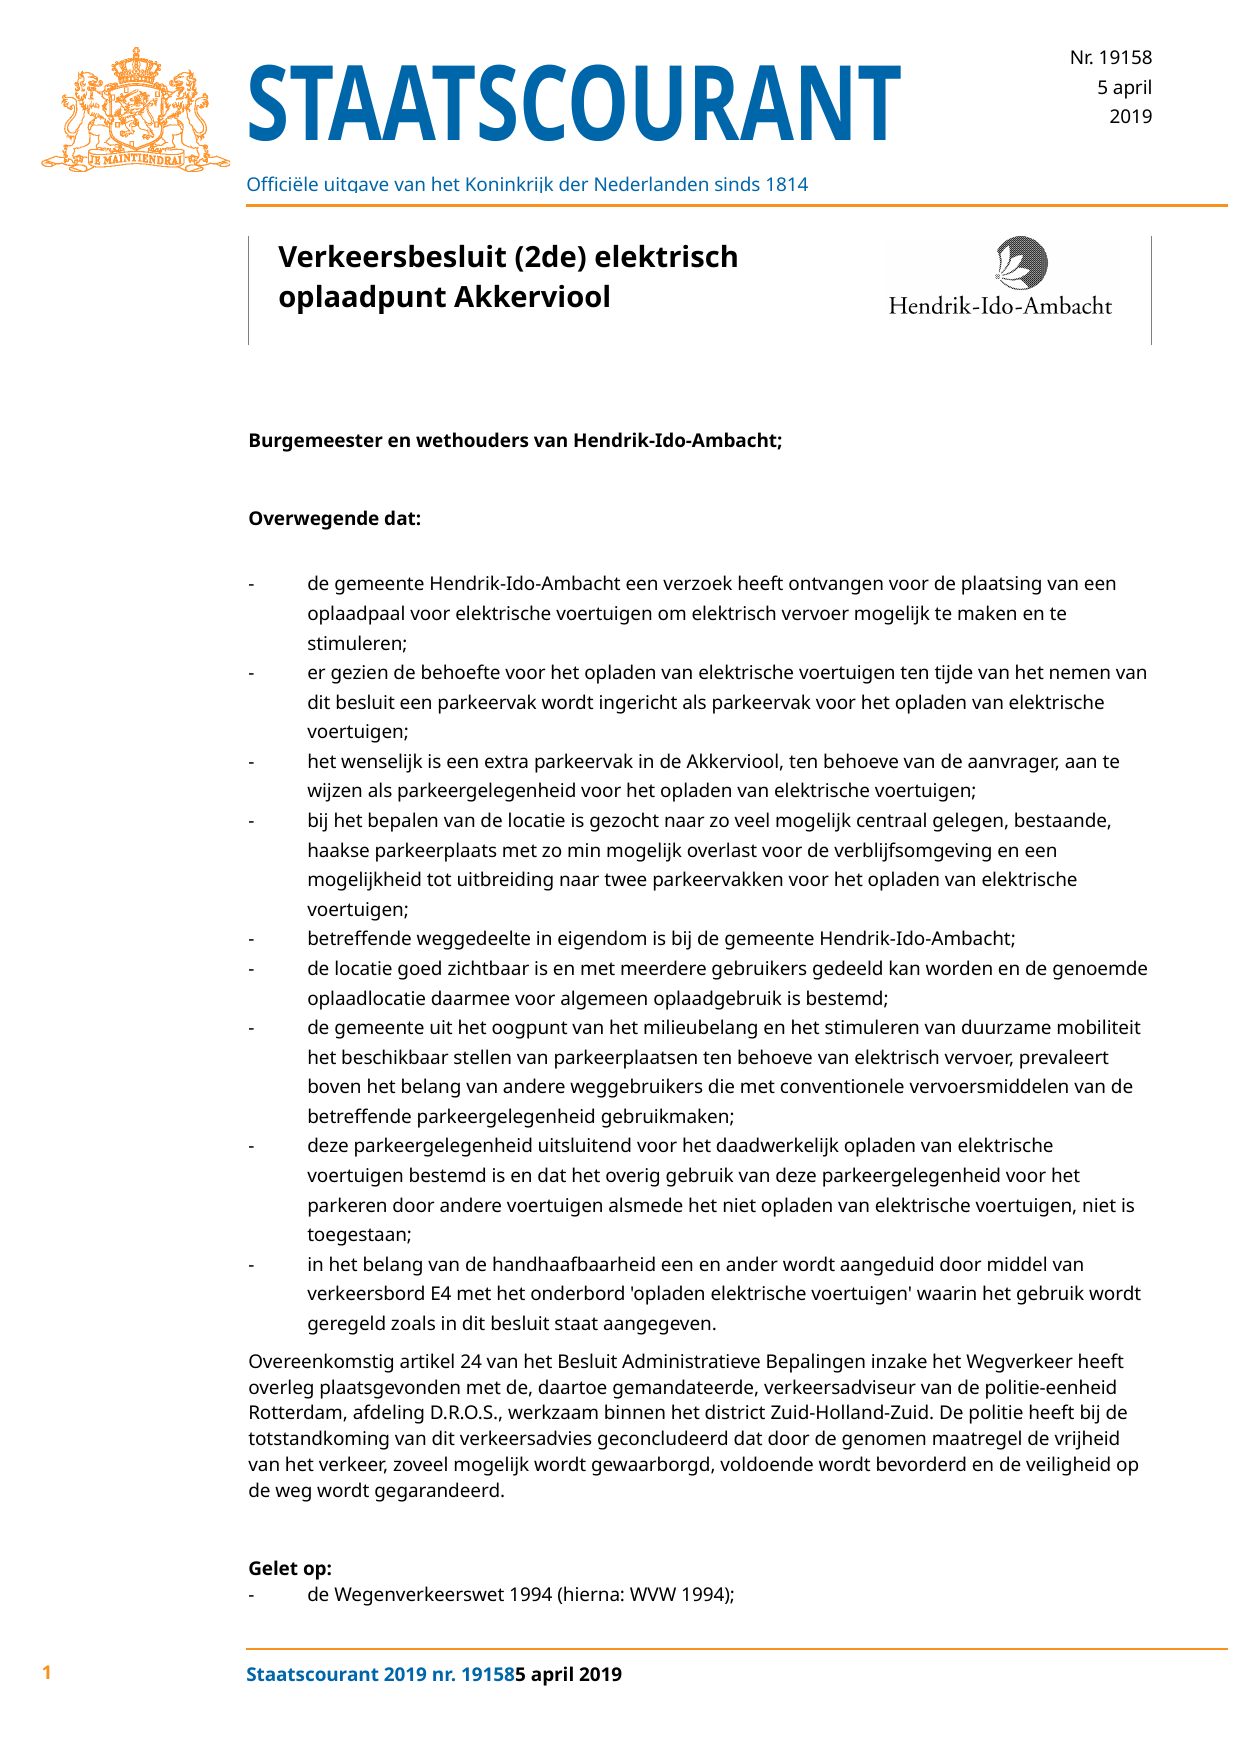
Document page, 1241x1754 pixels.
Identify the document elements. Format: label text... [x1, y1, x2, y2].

list de gemeente Hendrik-Ido-Ambacht een verzoek heeft ontvangen voor de plaatsing van een oplaadpaal voor elektrische voertuigen om elektrisch vervoer mogelijk te maken en te stimuleren; [248, 571, 1152, 656]
table_header Verkeersbesluit (2de) elektrisch oplaadpunt Akkerviool [249, 236, 850, 345]
list het wenselijk is een extra parkeervak in de Akkerviool, ten behoeve van de aanvrager, aan te wijzen als parkeergelegenheid voor het opladen van elektrische voertuigen; [248, 748, 1152, 803]
picture [41, 47, 231, 172]
list de Wegenverkeerswet 1994 (hierna: WVW 1994); [248, 1581, 1152, 1607]
list bij het bepalen van de locatie is gezocht naar zo veel mogelijk centraal gelegen, bestaande, haakse parkeerplaats met zo min mogelijk overlast voor de verblijfsomgeving en een mogelijkheid tot uitbreiding naar twee parkeervakken voor het opladen van elektrische voertuigen; [248, 807, 1152, 922]
list er gezien de behoefte voor het opladen van elektrische voertuigen ten tijde van het nemen van dit besluit een parkeervak wordt ingericht als parkeervak voor het opladen van elektrische voertuigen; [248, 659, 1152, 744]
list in het belang van de handhaafbaarheid een en ander wordt aangeduid door middel van verkeersbord E4 met het onderbord 'opladen elektrische voertuigen' waarin het gebruik wordt geregeld zoals in dit besluit staat aangegeven. [248, 1251, 1152, 1336]
list de gemeente uit het oogpunt van het milieubelang en het stimuleren van duurzame mobiliteit het beschikbaar stellen van parkeerplaatsen ten behoeve van elektrisch vervoer, prevaleert boven het belang van andere weggebruikers die met conventionele vervoersmiddelen van de betreffende parkeergelegenheid gebruikmaken; [248, 1014, 1152, 1129]
table_header [850, 236, 1151, 345]
text Gelet op: [248, 1555, 1152, 1581]
text Overwegende dat: [248, 506, 1152, 531]
list de locatie goed zichtbaar is en met meerdere gebruikers gedeeld kan worden en de genoemde oplaadlocatie daarmee voor algemeen oplaadgebruik is bestemd; [248, 955, 1152, 1011]
list deze parkeergelegenheid uitsluitend voor het daadwerkelijk opladen van elektrische voertuigen bestemd is en dat het overig gebruik van deze parkeergelegenheid voor het parkeren door andere voertuigen alsmede het niet opladen van elektrische voertuigen, niet is toegestaan; [248, 1133, 1152, 1247]
picture [882, 236, 1119, 314]
list betreffende weggedeelte in eigendom is bij de gemeente Hendrik-Ido-Ambacht; [248, 926, 1152, 951]
text Overeenkomstig artikel 24 van het Besluit Administratieve Bepalingen inzake het Wegverkeer heeft overleg plaatsgevonden met de, daartoe gemandateerde, verkeersadviseur van de politie-eenheid Rotterdam, afdeling D.R.O.S., werkzaam binnen het district Zuid-Holland-Zuid. De politie heeft bij de totstandkoming van dit verkeersadvies geconcludeerd dat door de genomen maatregel de vrijheid van het verkeer, zoveel mogelijk wordt gewaarborgd, voldoende wordt bevorderd en de veiligheid op de weg wordt gegarandeerd. [248, 1348, 1152, 1502]
text Burgemeester en wethouders van Hendrik-Ido-Ambacht; [248, 427, 1152, 453]
